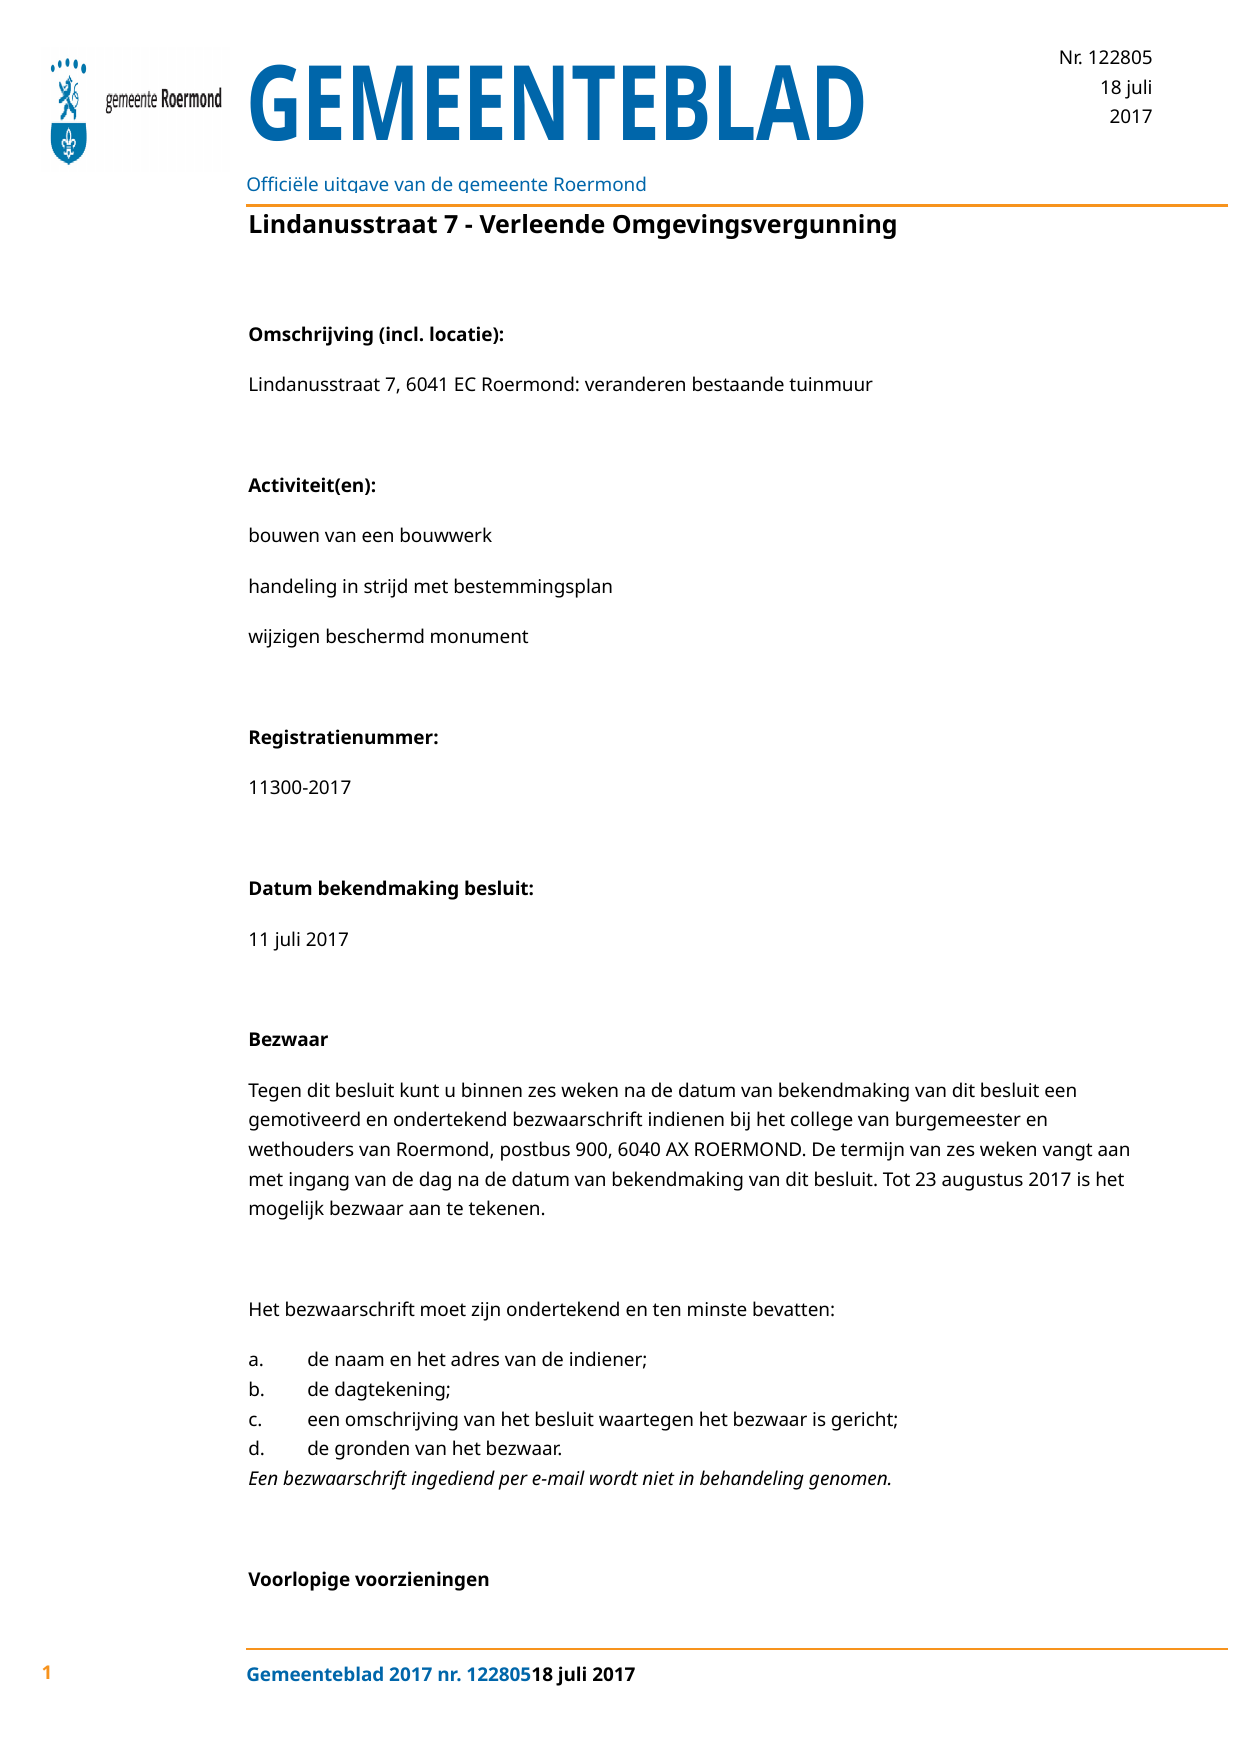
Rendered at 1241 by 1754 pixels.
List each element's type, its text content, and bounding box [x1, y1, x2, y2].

text 11300-2017 [248, 774, 1152, 800]
list de naam en het adres van de indiener; [248, 1347, 1152, 1372]
text Lindanusstraat 7 - Verleende Omgevingsvergunning [248, 207, 1152, 241]
list de gronden van het bezwaar. [248, 1435, 1152, 1461]
list de dagtekening; [248, 1376, 1152, 1402]
text handeling in strijd met bestemmingsplan [248, 573, 1152, 598]
text wijzigen beschermd monument [248, 623, 1152, 649]
text Een bezwaarschrift ingediend per e-mail wordt niet in behandeling genomen. [248, 1465, 1152, 1491]
text Bezwaar [248, 1027, 1152, 1052]
text bouwen van een bouwwerk [248, 522, 1152, 548]
text Het bezwaarschrift moet zijn ondertekend en ten minste bevatten: [248, 1296, 1152, 1322]
text Voorlopige voorzieningen [248, 1566, 1152, 1591]
text Activiteit(en): [248, 472, 1152, 498]
text Tegen dit besluit kunt u binnen zes weken na de datum van bekendmaking van dit besluit een gemotiveerd en ondertekend bezwaarschrift indienen bij het college van burgemeester en wethouders van Roermond, postbus 900, 6040 AX ROERMOND. De termijn van zes weken vangt aan met ingang van de dag na de datum van bekendmaking van dit besluit. Tot 23 augustus 2017 is het mogelijk bezwaar aan te tekenen. [248, 1077, 1152, 1221]
text 11 juli 2017 [248, 926, 1152, 951]
text Registratienummer: [248, 724, 1152, 750]
text Lindanusstraat 7, 6041 EC Roermond: veranderen bestaande tuinmuur [248, 371, 1152, 397]
picture [41, 47, 231, 172]
list een omschrijving van het besluit waartegen het bezwaar is gericht; [248, 1406, 1152, 1431]
text Omschrijving (incl. locatie): [248, 321, 1152, 346]
text Datum bekendmaking besluit: [248, 875, 1152, 901]
